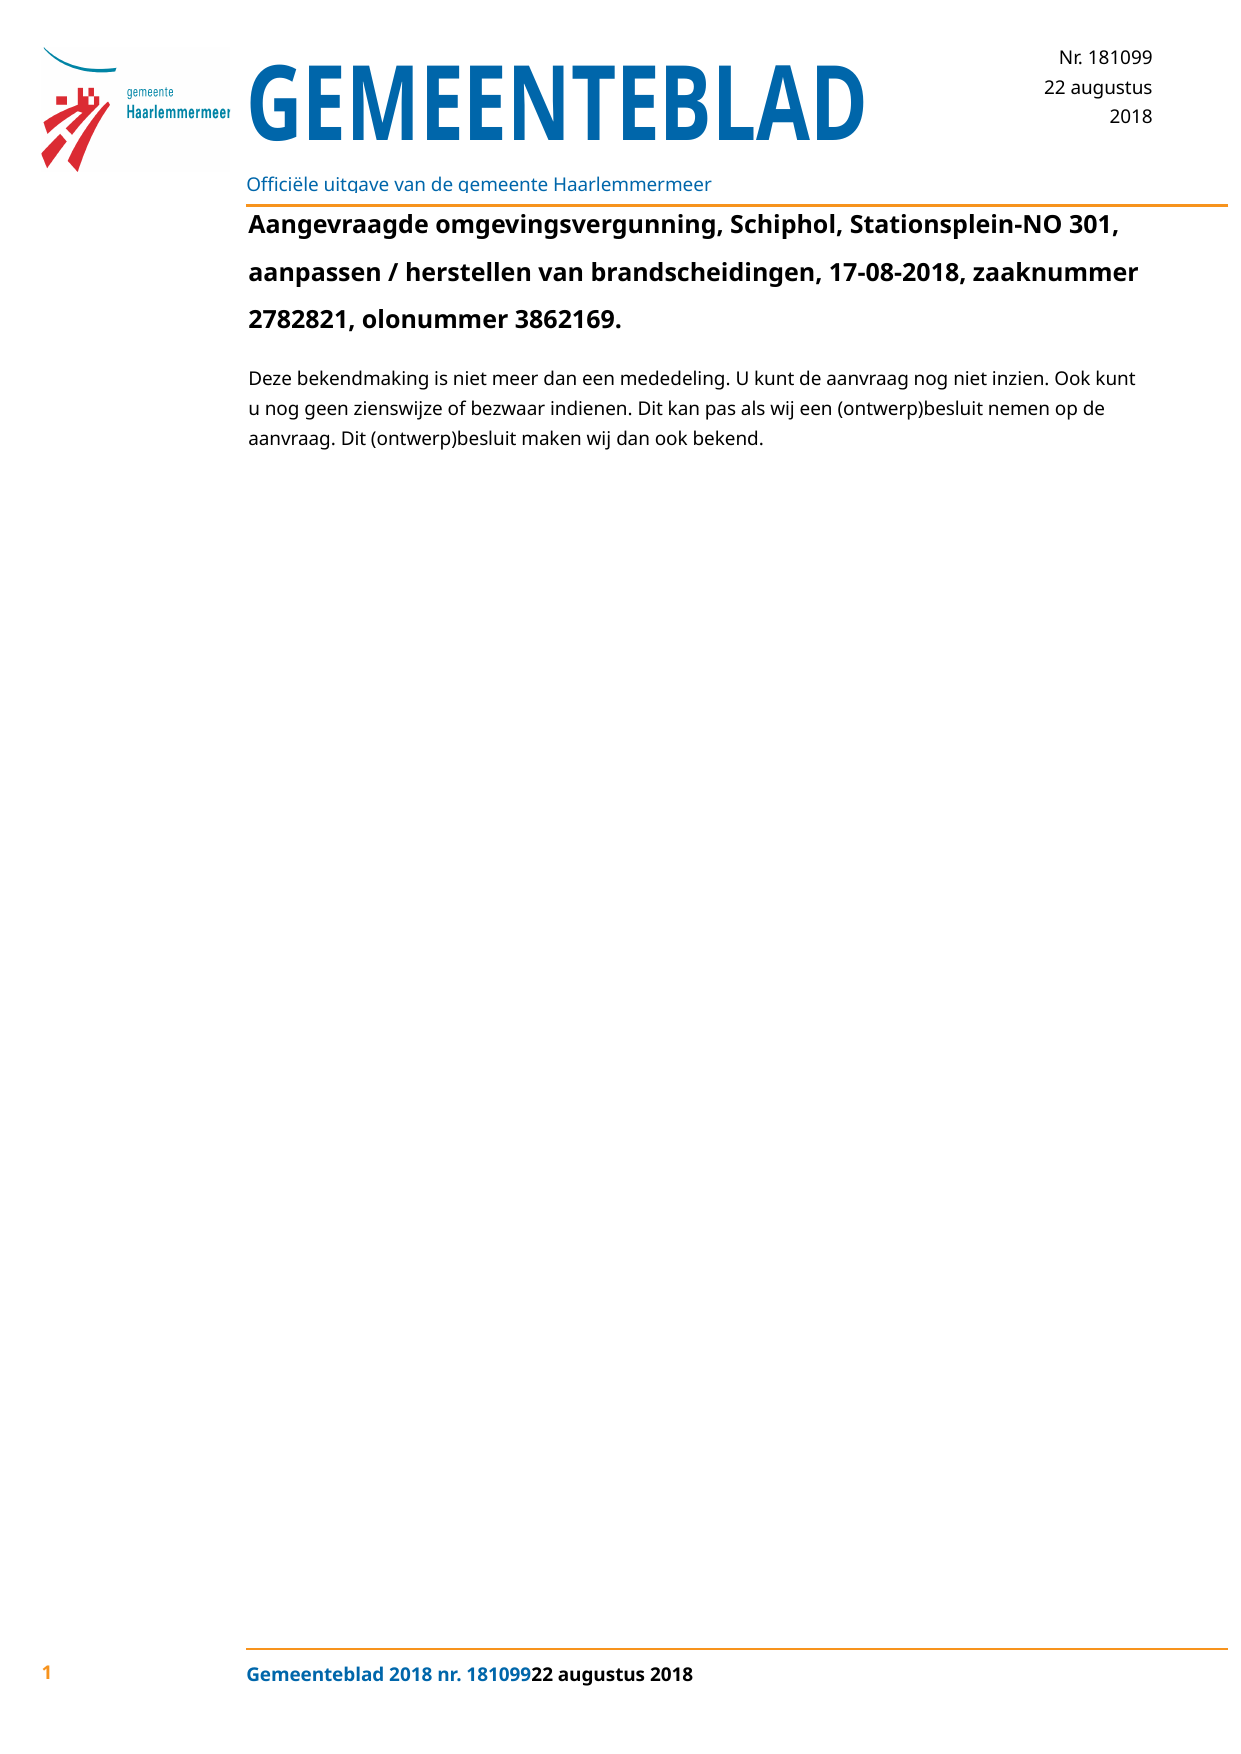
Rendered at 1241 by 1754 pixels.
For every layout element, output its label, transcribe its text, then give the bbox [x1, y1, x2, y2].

text Deze bekendmaking is niet meer dan een mededeling. U kunt de aanvraag nog niet inzien. Ook kunt u nog geen zienswijze of bezwaar indienen. Dit kan pas als wij een (ontwerp)besluit nemen op de aanvraag. Dit (ontwerp)besluit maken wij dan ook bekend. [248, 366, 1152, 450]
text Aangevraagde omgevingsvergunning, Schiphol, Stationsplein-NO 301, aanpassen / herstellen van brandscheidingen, 17-08-2018, zaaknummer 2782821, olonummer 3862169. [248, 207, 1152, 336]
picture [41, 47, 231, 172]
